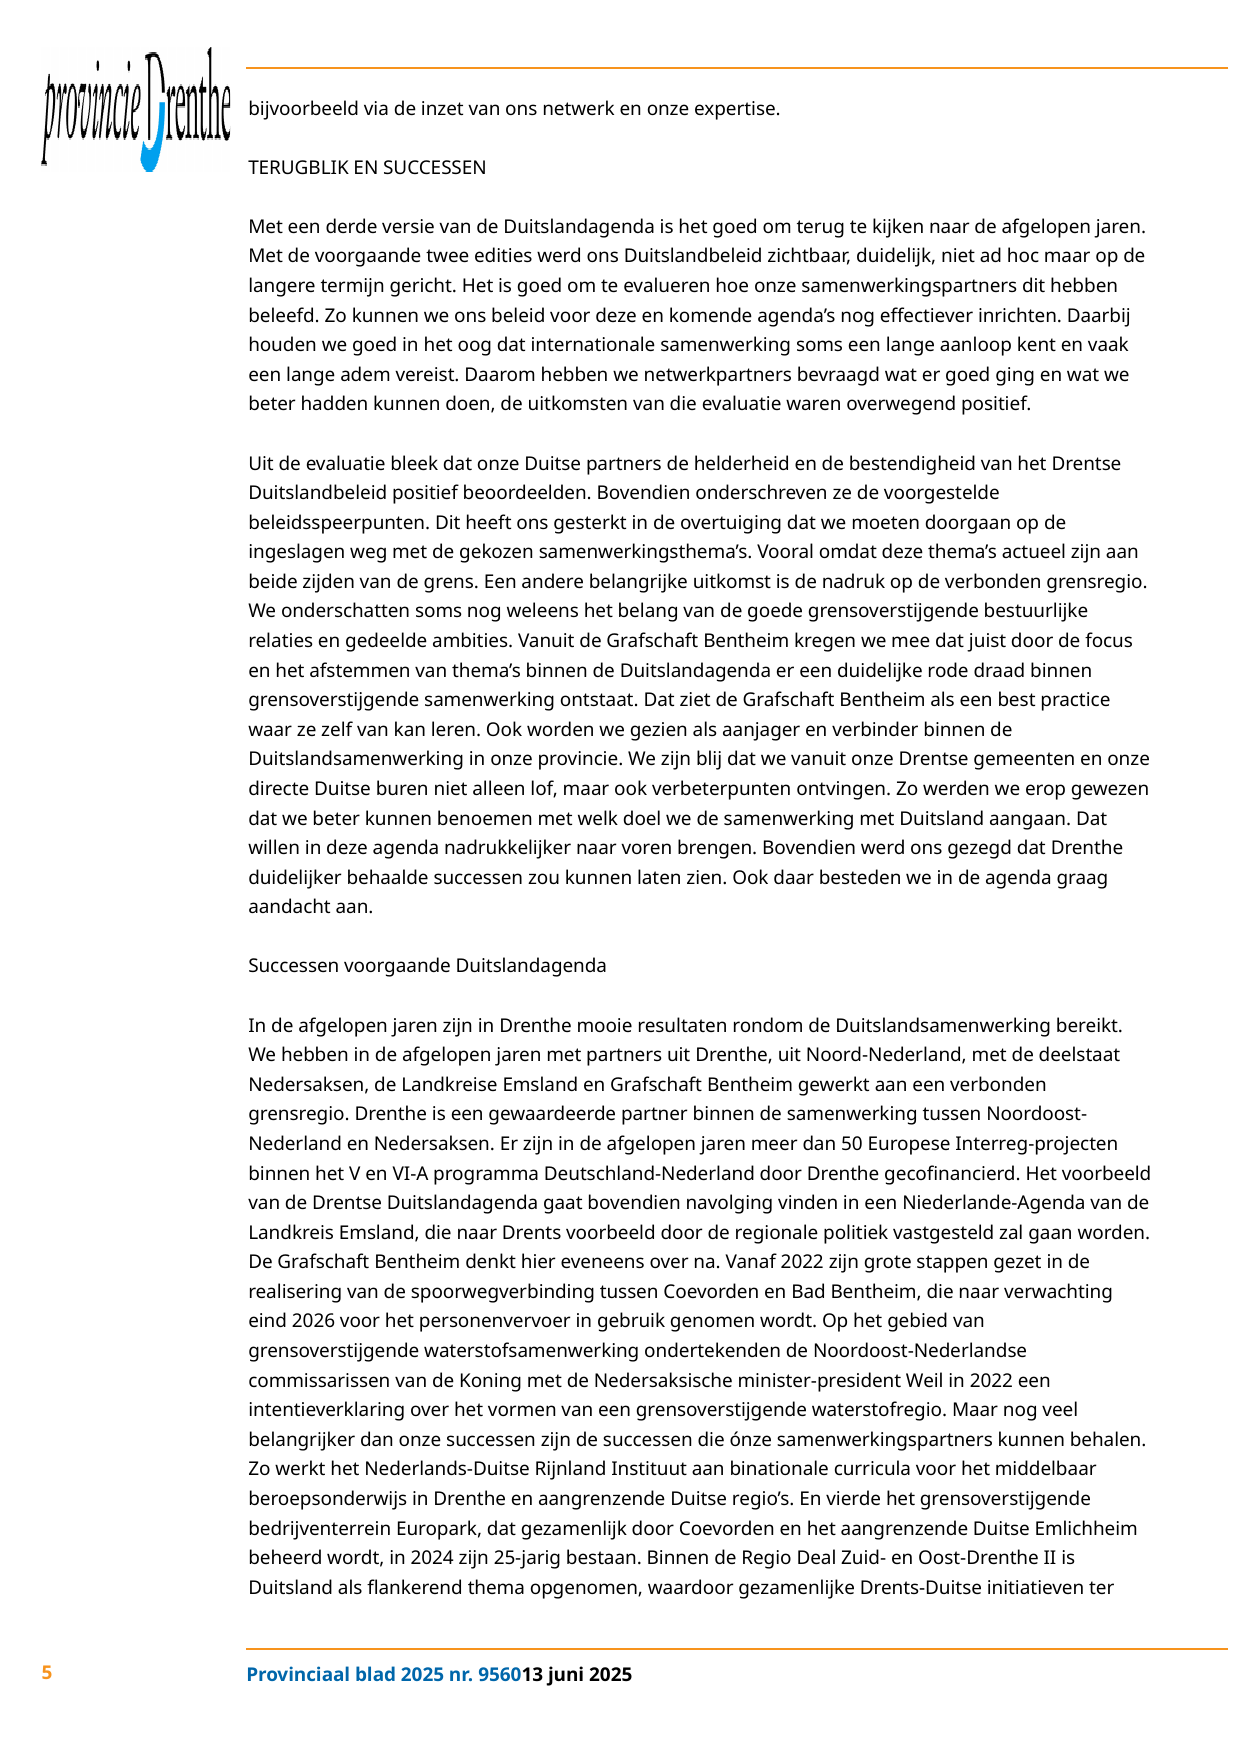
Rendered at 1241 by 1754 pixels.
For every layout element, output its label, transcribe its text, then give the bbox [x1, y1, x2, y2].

text TERUGBLIK EN SUCCESSEN [248, 154, 1152, 180]
text bijvoorbeeld via de inzet van ons netwerk en onze expertise. [248, 95, 1152, 121]
text Met een derde versie van de Duitslandagenda is het goed om terug te kijken naar de afgelopen jaren. Met de voorgaande twee edities werd ons Duitslandbeleid zichtbaar, duidelijk, niet ad hoc maar op de langere termijn gericht. Het is goed om te evalueren hoe onze samenwerkingspartners dit hebben beleefd. Zo kunnen we ons beleid voor deze en komende agenda’s nog effectiever inrichten. Daarbij houden we goed in het oog dat internationale samenwerking soms een lange aanloop kent en vaak een lange adem vereist. Daarom hebben we netwerkpartners bevraagd wat er goed ging en wat we beter hadden kunnen doen, de uitkomsten van die evaluatie waren overwegend positief. [248, 213, 1152, 416]
picture [41, 47, 231, 172]
text Successen voorgaande Duitslandagenda [248, 953, 1152, 978]
text Uit de evaluatie bleek dat onze Duitse partners de helderheid en de bestendigheid van het Drentse Duitslandbeleid positief beoordeelden. Bovendien onderschreven ze de voorgestelde beleidsspeerpunten. Dit heeft ons gesterkt in de overtuiging dat we moeten doorgaan op de ingeslagen weg met de gekozen samenwerkingsthema’s. Vooral omdat deze thema’s actueel zijn aan beide zijden van de grens. Een andere belangrijke uitkomst is de nadruk op de verbonden grensregio. We onderschatten soms nog weleens het belang van de goede grensoverstijgende bestuurlijke relaties en gedeelde ambities. Vanuit de Grafschaft Bentheim kregen we mee dat juist door de focus en het afstemmen van thema’s binnen de Duitslandagenda er een duidelijke rode draad binnen grensoverstijgende samenwerking ontstaat. Dat ziet de Grafschaft Bentheim als een best practice waar ze zelf van kan leren. Ook worden we gezien als aanjager en verbinder binnen de Duitslandsamenwerking in onze provincie. We zijn blij dat we vanuit onze Drentse gemeenten en onze directe Duitse buren niet alleen lof, maar ook verbeterpunten ontvingen. Zo werden we erop gewezen dat we beter kunnen benoemen met welk doel we de samenwerking met Duitsland aangaan. Dat willen in deze agenda nadrukkelijker naar voren brengen. Bovendien werd ons gezegd dat Drenthe duidelijker behaalde successen zou kunnen laten zien. Ook daar besteden we in de agenda graag aandacht aan. [248, 450, 1152, 919]
text In de afgelopen jaren zijn in Drenthe mooie resultaten rondom de Duitslandsamenwerking bereikt. We hebben in de afgelopen jaren met partners uit Drenthe, uit Noord-Nederland, met de deelstaat Nedersaksen, de Landkreise Emsland en Grafschaft Bentheim gewerkt aan een verbonden grensregio. Drenthe is een gewaardeerde partner binnen de samenwerking tussen Noordoost-Nederland en Nedersaksen. Er zijn in de afgelopen jaren meer dan 50 Europese Interreg-projecten binnen het V en VI-A programma Deutschland-Nederland door Drenthe gecofinancierd. Het voorbeeld van de Drentse Duitslandagenda gaat bovendien navolging vinden in een Niederlande-Agenda van de Landkreis Emsland, die naar Drents voorbeeld door de regionale politiek vastgesteld zal gaan worden. De Grafschaft Bentheim denkt hier eveneens over na. Vanaf 2022 zijn grote stappen gezet in de realisering van de spoorwegverbinding tussen Coevorden en Bad Bentheim, die naar verwachting eind 2026 voor het personenvervoer in gebruik genomen wordt. Op het gebied van grensoverstijgende waterstofsamenwerking ondertekenden de Noordoost-Nederlandse commissarissen van de Koning met de Nedersaksische minister-president Weil in 2022 een intentieverklaring over het vormen van een grensoverstijgende waterstofregio. Maar nog veel belangrijker dan onze successen zijn de successen die ónze samenwerkingspartners kunnen behalen. Zo werkt het Nederlands-Duitse Rijnland Instituut aan binationale curricula voor het middelbaar beroepsonderwijs in Drenthe en aangrenzende Duitse regio’s. En vierde het grensoverstijgende bedrijventerrein Europark, dat gezamenlijk door Coevorden en het aangrenzende Duitse Emlichheim beheerd wordt, in 2024 zijn 25-jarig bestaan. Binnen de Regio Deal Zuid- en Oost-Drenthe II is Duitsland als flankerend thema opgenomen, waardoor gezamenlijke Drents-Duitse initiatieven ter [248, 1012, 1152, 1600]
